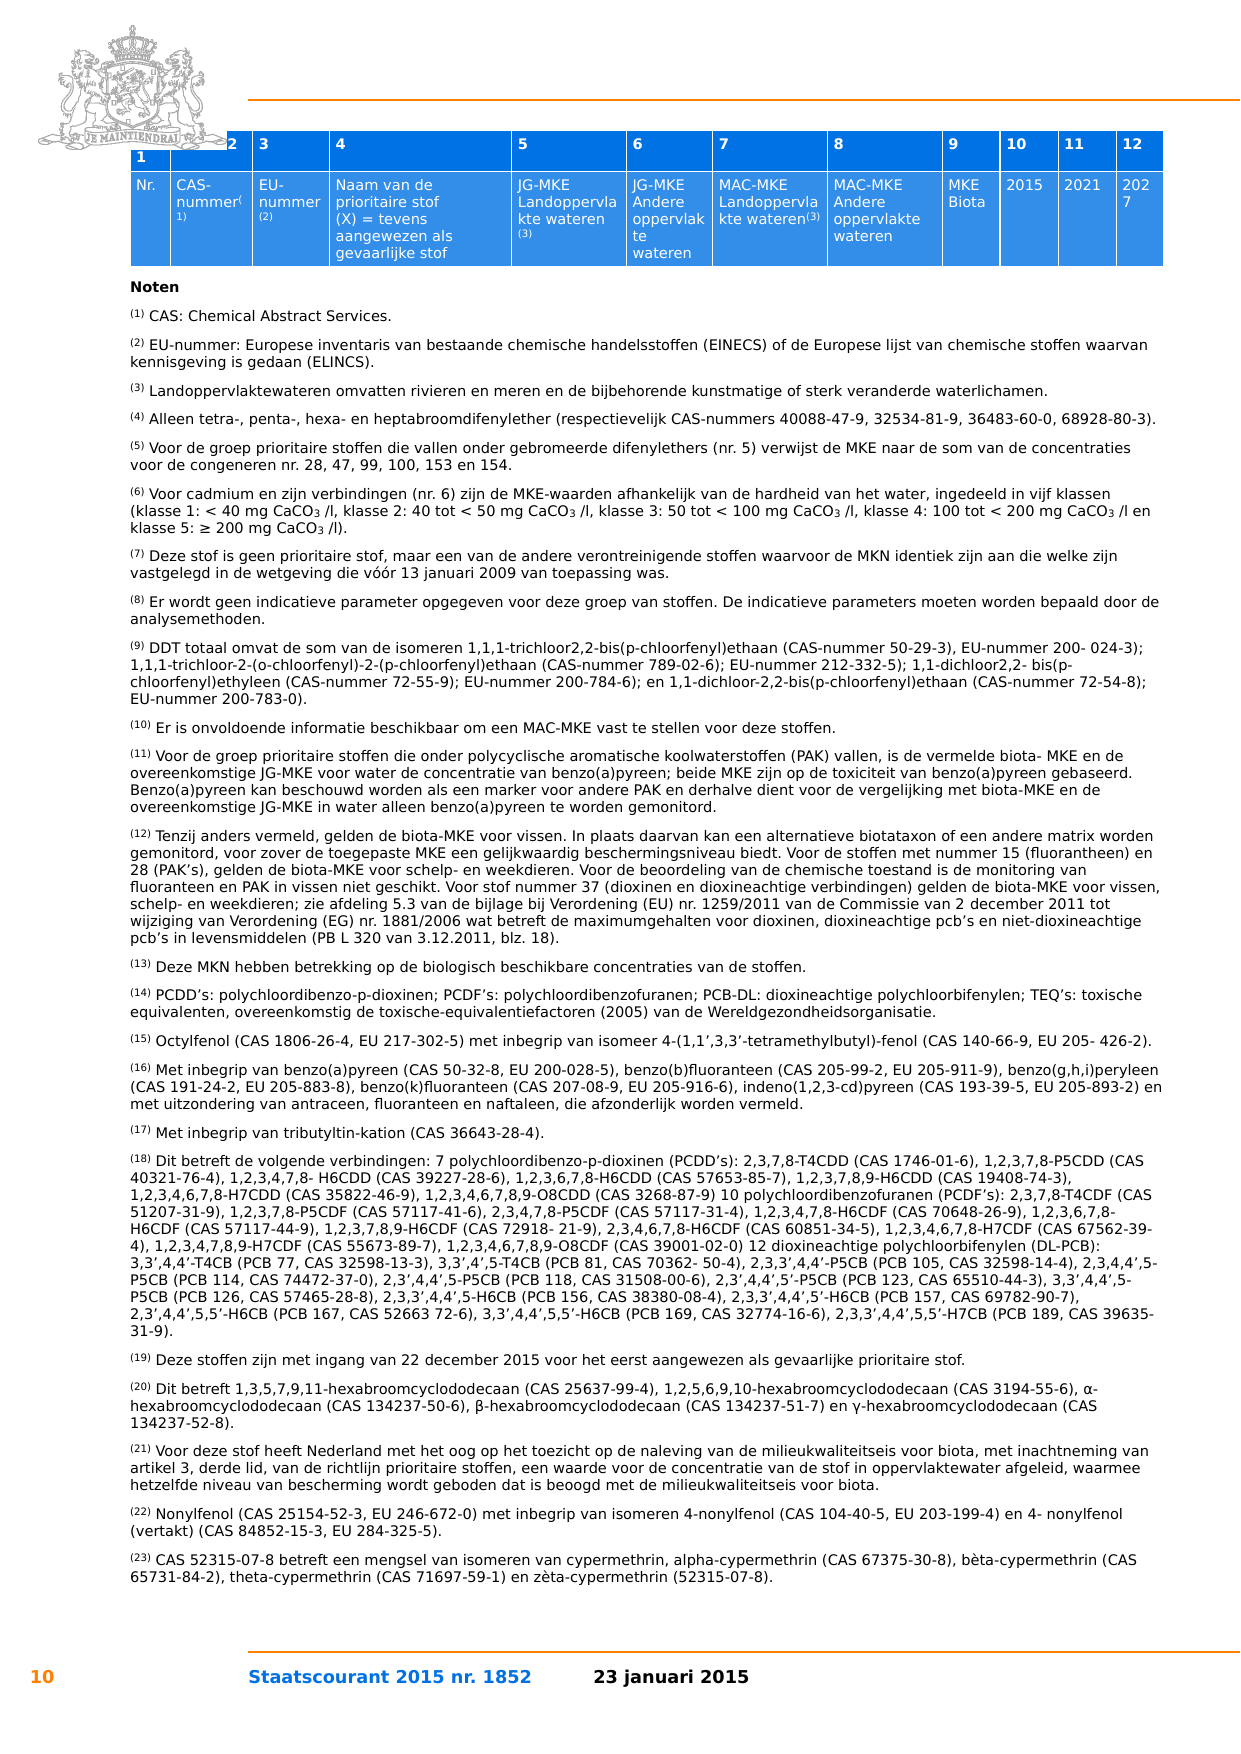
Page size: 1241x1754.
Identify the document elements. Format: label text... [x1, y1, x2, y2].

table_header 10 [1001, 131, 1058, 171]
table_cell MKE Biota [943, 172, 999, 266]
table_header 4 [330, 131, 511, 171]
table_cell JG-MKE Landoppervlakte wateren (3) [512, 172, 626, 266]
table_cell MAC‑MKE Landoppervlakte wateren(3) [713, 172, 827, 266]
table_header 5 [512, 131, 626, 171]
table_cell Naam van de prioritaire stof (X) = tevens aangewezen als gevaarlijke stof [330, 172, 511, 266]
table_header 12 [1117, 131, 1163, 171]
table_header 8 [828, 131, 942, 171]
table_cell CAS-nummer(1) [171, 172, 252, 266]
table_cell JG‑MKE Andere oppervlakte wateren [627, 172, 712, 266]
table_cell MAC‑MKE Andere oppervlakte wateren [828, 172, 942, 266]
table_cell 2027 [1117, 172, 1163, 266]
table_header 3 [253, 131, 329, 171]
table_cell 2021 [1059, 172, 1116, 266]
table_cell Noten (1) CAS: Chemical Abstract Services. (2) EU-nummer: Europese inventaris van bestaande chemische handelsstoffen (EINECS) of de Europese lijst van chemische stoffen waarvan kennisgeving is gedaan (ELINCS). (3) Landoppervlaktewateren omvatten rivieren en meren en de bijbehorende kunstmatige of sterk veranderde waterlichamen. (4) Alleen tetra-, penta-, hexa- en heptabroomdifenylether (respectievelijk CAS-nummers 40088-47-9, 32534-81-9, 36483-60-0, 68928-80-3). (5) Voor de groep prioritaire stoffen die vallen onder gebromeerde difenylethers (nr. 5) verwijst de MKE naar de som van de concentraties voor de congeneren nr. 28, 47, 99, 100, 153 en 154. (6) Voor cadmium en zijn verbindingen (nr. 6) zijn de MKE-waarden afhankelijk van de hardheid van het water, ingedeeld in vijf klassen (klasse 1: < 40 mg CaCO3 /l, klasse 2: 40 tot < 50 mg CaCO3 /l, klasse 3: 50 tot < 100 mg CaCO3 /l, klasse 4: 100 tot < 200 mg CaCO3 /l en klasse 5: ≥ 200 mg CaCO3 /l). (7) Deze stof is geen prioritaire stof, maar een van de andere verontreinigende stoffen waarvoor de MKN identiek zijn aan die welke zijn vastgelegd in de wetgeving die vóór 13 januari 2009 van toepassing was. (8) Er wordt geen indicatieve parameter opgegeven voor deze groep van stoffen. De indicatieve parameters moeten worden bepaald door de analysemethoden. (9) DDT totaal omvat de som van de isomeren 1,1,1-trichloor2,2-bis(p-chloorfenyl)ethaan (CAS-nummer 50-29-3), EU-nummer 200- 024-3); 1,1,1-trichloor-2-(o-chloorfenyl)-2-(p-chloorfenyl)ethaan (CAS-nummer 789-02-6); EU-nummer 212-332-5); 1,1-dichloor2,2- bis(p-chloorfenyl)ethyleen (CAS-nummer 72-55-9); EU-nummer 200-784-6); en 1,1-dichloor-2,2-bis(p-chloorfenyl)ethaan (CAS-nummer 72-54-8); EU-nummer 200-783-0). (10) Er is onvoldoende informatie beschikbaar om een MAC-MKE vast te stellen voor deze stoffen. (11) Voor de groep prioritaire stoffen die onder polycyclische aromatische koolwaterstoffen (PAK) vallen, is de vermelde biota- MKE en de overeenkomstige JG-MKE voor water de concentratie van benzo(a)pyreen; beide MKE zijn op de toxiciteit van benzo(a)pyreen gebaseerd. Benzo(a)pyreen kan beschouwd worden als een marker voor andere PAK en derhalve dient voor de vergelijking met biota-MKE en de overeenkomstige JG-MKE in water alleen benzo(a)pyreen te worden gemonitord. (12) Tenzij anders vermeld, gelden de biota-MKE voor vissen. In plaats daarvan kan een alternatieve biotataxon of een andere matrix worden gemonitord, voor zover de toegepaste MKE een gelijkwaardig beschermingsniveau biedt. Voor de stoffen met nummer 15 (fluorantheen) en 28 (PAK’s), gelden de biota-MKE voor schelp- en weekdieren. Voor de beoordeling van de chemische toestand is de monitoring van fluoranteen en PAK in vissen niet geschikt. Voor stof nummer 37 (dioxinen en dioxineachtige verbindingen) gelden de biota-MKE voor vissen, schelp- en weekdieren; zie afdeling 5.3 van de bijlage bij Verordening (EU) nr. 1259/2011 van de Commissie van 2 december 2011 tot wijziging van Verordening (EG) nr. 1881/2006 wat betreft de maximumgehalten voor dioxinen, dioxineachtige pcb’s en niet-dioxineachtige pcb’s in levensmiddelen (PB L 320 van 3.12.2011, blz. 18). (13) Deze MKN hebben betrekking op de biologisch beschikbare concentraties van de stoffen. (14) PCDD’s: polychloordibenzo-p-dioxinen; PCDF’s: polychloordibenzofuranen; PCB-DL: dioxineachtige polychloorbifenylen; TEQ’s: toxische equivalenten, overeenkomstig de toxische-equivalentiefactoren (2005) van de Wereldgezondheidsorganisatie. (15) Octylfenol (CAS 1806-26-4, EU 217-302-5) met inbegrip van isomeer 4-(1,1’,3,3’-tetramethylbutyl)-fenol (CAS 140-66-9, EU 205- 426-2). (16) Met inbegrip van benzo(a)pyreen (CAS 50-32-8, EU 200-028-5), benzo(b)fluoranteen (CAS 205-99-2, EU 205-911-9), benzo(g,h,i)peryleen (CAS 191-24-2, EU 205-883-8), benzo(k)fluoranteen (CAS 207-08-9, EU 205-916-6), indeno(1,2,3-cd)pyreen (CAS 193-39-5, EU 205-893-2) en met uitzondering van antraceen, fluoranteen en naftaleen, die afzonderlijk worden vermeld. (17) Met inbegrip van tributyltin-kation (CAS 36643-28-4). (18) Dit betreft de volgende verbindingen: 7 polychloordibenzo-p-dioxinen (PCDD’s): 2,3,7,8-T4CDD (CAS 1746-01-6), 1,2,3,7,8-P5CDD (CAS 40321-76-4), 1,2,3,4,7,8- H6CDD (CAS 39227-28-6), 1,2,3,6,7,8-H6CDD (CAS 57653-85-7), 1,2,3,7,8,9-H6CDD (CAS 19408-74-3), 1,2,3,4,6,7,8-H7CDD (CAS 35822-46-9), 1,2,3,4,6,7,8,9-O8CDD (CAS 3268-87-9) 10 polychloordibenzofuranen (PCDF’s): 2,3,7,8-T4CDF (CAS 51207-31-9), 1,2,3,7,8-P5CDF (CAS 57117-41-6), 2,3,4,7,8-P5CDF (CAS 57117-31-4), 1,2,3,4,7,8-H6CDF (CAS 70648-26-9), 1,2,3,6,7,8-H6CDF (CAS 57117-44-9), 1,2,3,7,8,9-H6CDF (CAS 72918- 21-9), 2,3,4,6,7,8-H6CDF (CAS 60851-34-5), 1,2,3,4,6,7,8-H7CDF (CAS 67562-39-4), 1,2,3,4,7,8,9-H7CDF (CAS 55673-89-7), 1,2,3,4,6,7,8,9-O8CDF (CAS 39001-02-0) 12 dioxineachtige polychloorbifenylen (DL-PCB): 3,3’,4,4’-T4CB (PCB 77, CAS 32598-13-3), 3,3’,4’,5-T4CB (PCB 81, CAS 70362- 50-4), 2,3,3’,4,4’-P5CB (PCB 105, CAS 32598-14-4), 2,3,4,4’,5-P5CB (PCB 114, CAS 74472-37-0), 2,3’,4,4’,5-P5CB (PCB 118, CAS 31508-00-6), 2,3’,4,4’,5’-P5CB (PCB 123, CAS 65510-44-3), 3,3’,4,4’,5-P5CB (PCB 126, CAS 57465-28-8), 2,3,3’,4,4’,5-H6CB (PCB 156, CAS 38380-08-4), 2,3,3’,4,4’,5’-H6CB (PCB 157, CAS 69782-90-7), 2,3’,4,4’,5,5’-H6CB (PCB 167, CAS 52663 72-6), 3,3’,4,4’,5,5’-H6CB (PCB 169, CAS 32774-16-6), 2,3,3’,4,4’,5,5’-H7CB (PCB 189, CAS 39635-31-9). (19) Deze stoffen zijn met ingang van 22 december 2015 voor het eerst aangewezen als gevaarlijke prioritaire stof. (20) Dit betreft 1,3,5,7,9,11-hexabroomcyclododecaan (CAS 25637-99-4), 1,2,5,6,9,10-hexabroomcyclododecaan (CAS 3194-55-6), α- hexabroomcyclododecaan (CAS 134237-50-6), β-hexabroomcyclododecaan (CAS 134237-51-7) en γ-hexabroomcyclododecaan (CAS 134237-52-8). (21) Voor deze stof heeft Nederland met het oog op het toezicht op de naleving van de milieukwaliteitseis voor biota, met inachtneming van artikel 3, derde lid, van de richtlijn prioritaire stoffen, een waarde voor de concentratie van de stof in oppervlaktewater afgeleid, waarmee hetzelfde niveau van bescherming wordt geboden dat is beoogd met de milieukwaliteitseis voor biota. (22) Nonylfenol (CAS 25154-52-3, EU 246-672-0) met inbegrip van isomeren 4-nonylfenol (CAS 104-40-5, EU 203-199-4) en 4- nonylfenol (vertakt) (CAS 84852-15-3, EU 284-325-5). (23) CAS 52315-07-8 betreft een mengsel van isomeren van cypermethrin, alpha-cypermethrin (CAS 67375-30-8), bèta-cypermethrin (CAS 65731-84-2), theta-cypermethrin (CAS 71697-59-1) en zèta-cypermethrin (52315-07-8). [130, 268, 1163, 1586]
table_header 11 [1059, 131, 1116, 171]
table_cell 2015 [1001, 172, 1058, 266]
table_header 6 [627, 131, 712, 171]
table_cell EU-nummer(2) [253, 172, 329, 266]
picture [38, 25, 227, 150]
table_header 7 [713, 131, 827, 171]
table_header 1 [131, 150, 170, 171]
table_header 2 [171, 131, 252, 171]
table_header 9 [943, 131, 999, 171]
table_cell Nr. [131, 172, 170, 266]
